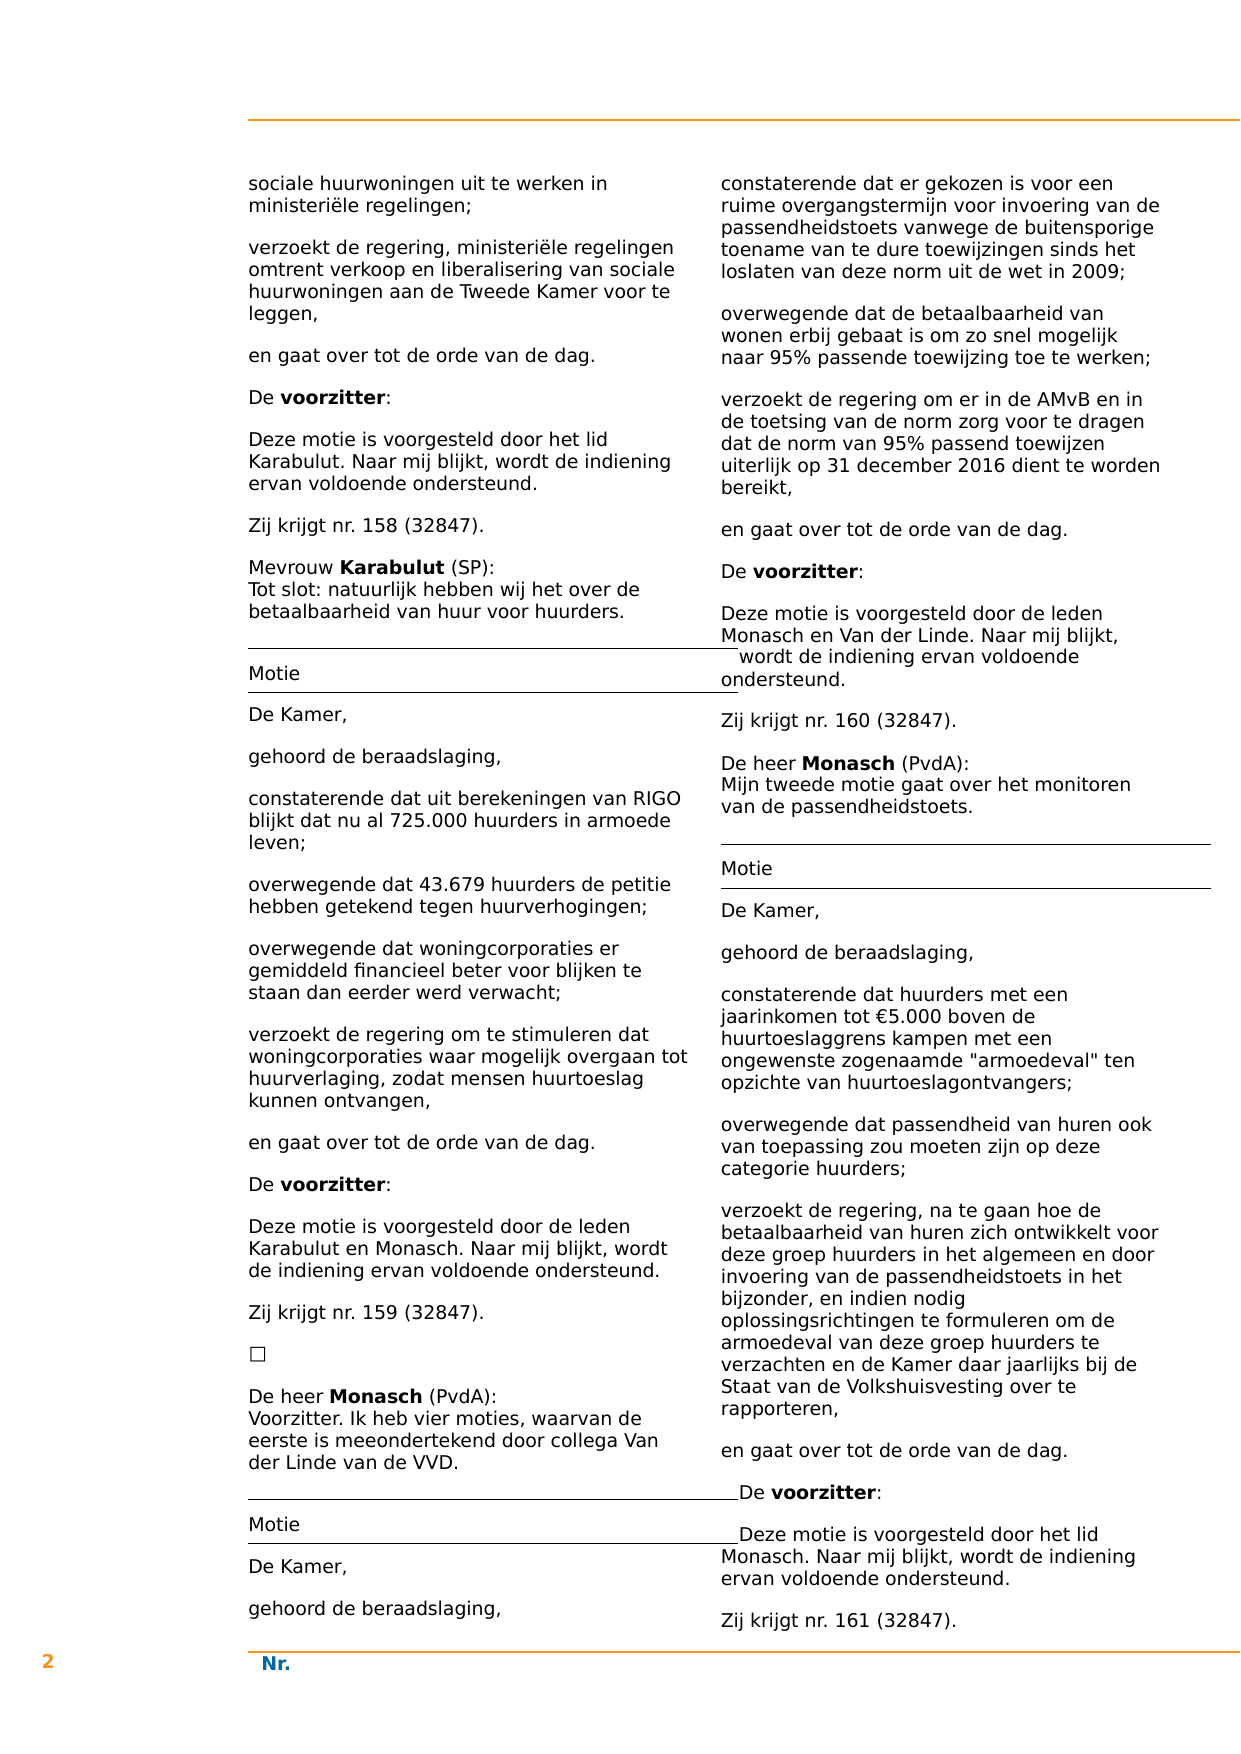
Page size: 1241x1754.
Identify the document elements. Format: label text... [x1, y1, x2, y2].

text Motie [248, 662, 691, 684]
text De Kamer, [248, 1556, 691, 1578]
text overwegende dat 43.679 huurders de petitie hebben getekend tegen huurverhogingen; [248, 874, 691, 918]
text De Kamer, [721, 900, 1163, 922]
text De voorzitter: [248, 387, 691, 409]
text Motie [721, 858, 1163, 880]
text De voorzitter: [721, 1482, 1163, 1504]
text Zij krijgt nr. 159 (32847). [248, 1302, 691, 1324]
text Deze motie is voorgesteld door het lid Monasch. Naar mij blijkt, wordt de indiening ervan voldoende ondersteund. [721, 1524, 1163, 1590]
text Mijn tweede motie gaat over het monitoren van de passendheidstoets. [721, 774, 1163, 818]
text De voorzitter: [248, 1174, 691, 1196]
text gehoord de beraadslaging, [248, 1598, 691, 1620]
text gehoord de beraadslaging, [721, 942, 1163, 964]
text verzoekt de regering, ministeriële regelingen omtrent verkoop en liberalisering van sociale huurwoningen aan de Tweede Kamer voor te leggen, [248, 237, 691, 325]
text verzoekt de regering om er in de AMvB en in de toetsing van de norm zorg voor te dragen dat de norm van 95% passend toewijzen uiterlijk op 31 december 2016 dient te worden bereikt, [721, 389, 1163, 498]
text De Kamer, [248, 704, 691, 726]
text De heer Monasch (PvdA): [721, 752, 1163, 774]
text Mevrouw Karabulut (SP): [248, 557, 691, 578]
text De heer Monasch (PvdA): [248, 1386, 691, 1408]
text sociale huurwoningen uit te werken in ministeriële regelingen; [248, 173, 691, 217]
text Zij krijgt nr. 158 (32847). [248, 514, 691, 537]
text verzoekt de regering, na te gaan hoe de betaalbaarheid van huren zich ontwikkelt voor deze groep huurders in het algemeen en door invoering van de passendheidstoets in het bijzonder, en indien nodig oplossingsrichtingen te formuleren om de armoedeval van deze groep huurders te verzachten en de Kamer daar jaarlijks bij de Staat van de Volkshuisvesting over te rapporteren, [721, 1200, 1163, 1420]
text Voorzitter. Ik heb vier moties, waarvan de eerste is meeondertekend door collega Van der Linde van de VVD. [248, 1408, 691, 1474]
text gehoord de beraadslaging, [248, 746, 691, 768]
text Deze motie is voorgesteld door het lid Karabulut. Naar mij blijkt, wordt de indiening ervan voldoende ondersteund. [248, 429, 691, 494]
text Deze motie is voorgesteld door de leden Monasch en Van der Linde. Naar mij blijkt, wordt de indiening ervan voldoende ondersteund. [721, 602, 1163, 690]
text en gaat over tot de orde van de dag. [248, 345, 691, 367]
text verzoekt de regering om te stimuleren dat woningcorporaties waar mogelijk overgaan tot huurverlaging, zodat mensen huurtoeslag kunnen ontvangen, [248, 1024, 691, 1112]
text constaterende dat huurders met een jaarinkomen tot €5.000 boven de huurtoeslaggrens kampen met een ongewenste zogenaamde "armoedeval" ten opzichte van huurtoeslagontvangers; [721, 984, 1163, 1094]
text ⬜ [248, 1344, 691, 1366]
text overwegende dat de betaalbaarheid van wonen erbij gebaat is om zo snel mogelijk naar 95% passende toewijzing toe te werken; [721, 303, 1163, 369]
text constaterende dat uit berekeningen van RIGO blijkt dat nu al 725.000 huurders in armoede leven; [248, 788, 691, 854]
text en gaat over tot de orde van de dag. [721, 518, 1163, 541]
text Motie [248, 1514, 691, 1536]
text De voorzitter: [721, 561, 1163, 582]
text constaterende dat er gekozen is voor een ruime overgangstermijn voor invoering van de passendheidstoets vanwege de buitensporige toename van te dure toewijzingen sinds het loslaten van deze norm uit de wet in 2009; [721, 173, 1163, 283]
text en gaat over tot de orde van de dag. [721, 1440, 1163, 1462]
text overwegende dat woningcorporaties er gemiddeld financieel beter voor blijken te staan dan eerder werd verwacht; [248, 938, 691, 1004]
text overwegende dat passendheid van huren ook van toepassing zou moeten zijn op deze categorie huurders; [721, 1114, 1163, 1180]
text Zij krijgt nr. 161 (32847). [721, 1610, 1163, 1632]
text en gaat over tot de orde van de dag. [248, 1132, 691, 1154]
text Zij krijgt nr. 160 (32847). [721, 710, 1163, 732]
text Deze motie is voorgesteld door de leden Karabulut en Monasch. Naar mij blijkt, wordt de indiening ervan voldoende ondersteund. [248, 1216, 691, 1282]
text Tot slot: natuurlijk hebben wij het over de betaalbaarheid van huur voor huurders. [248, 578, 691, 622]
